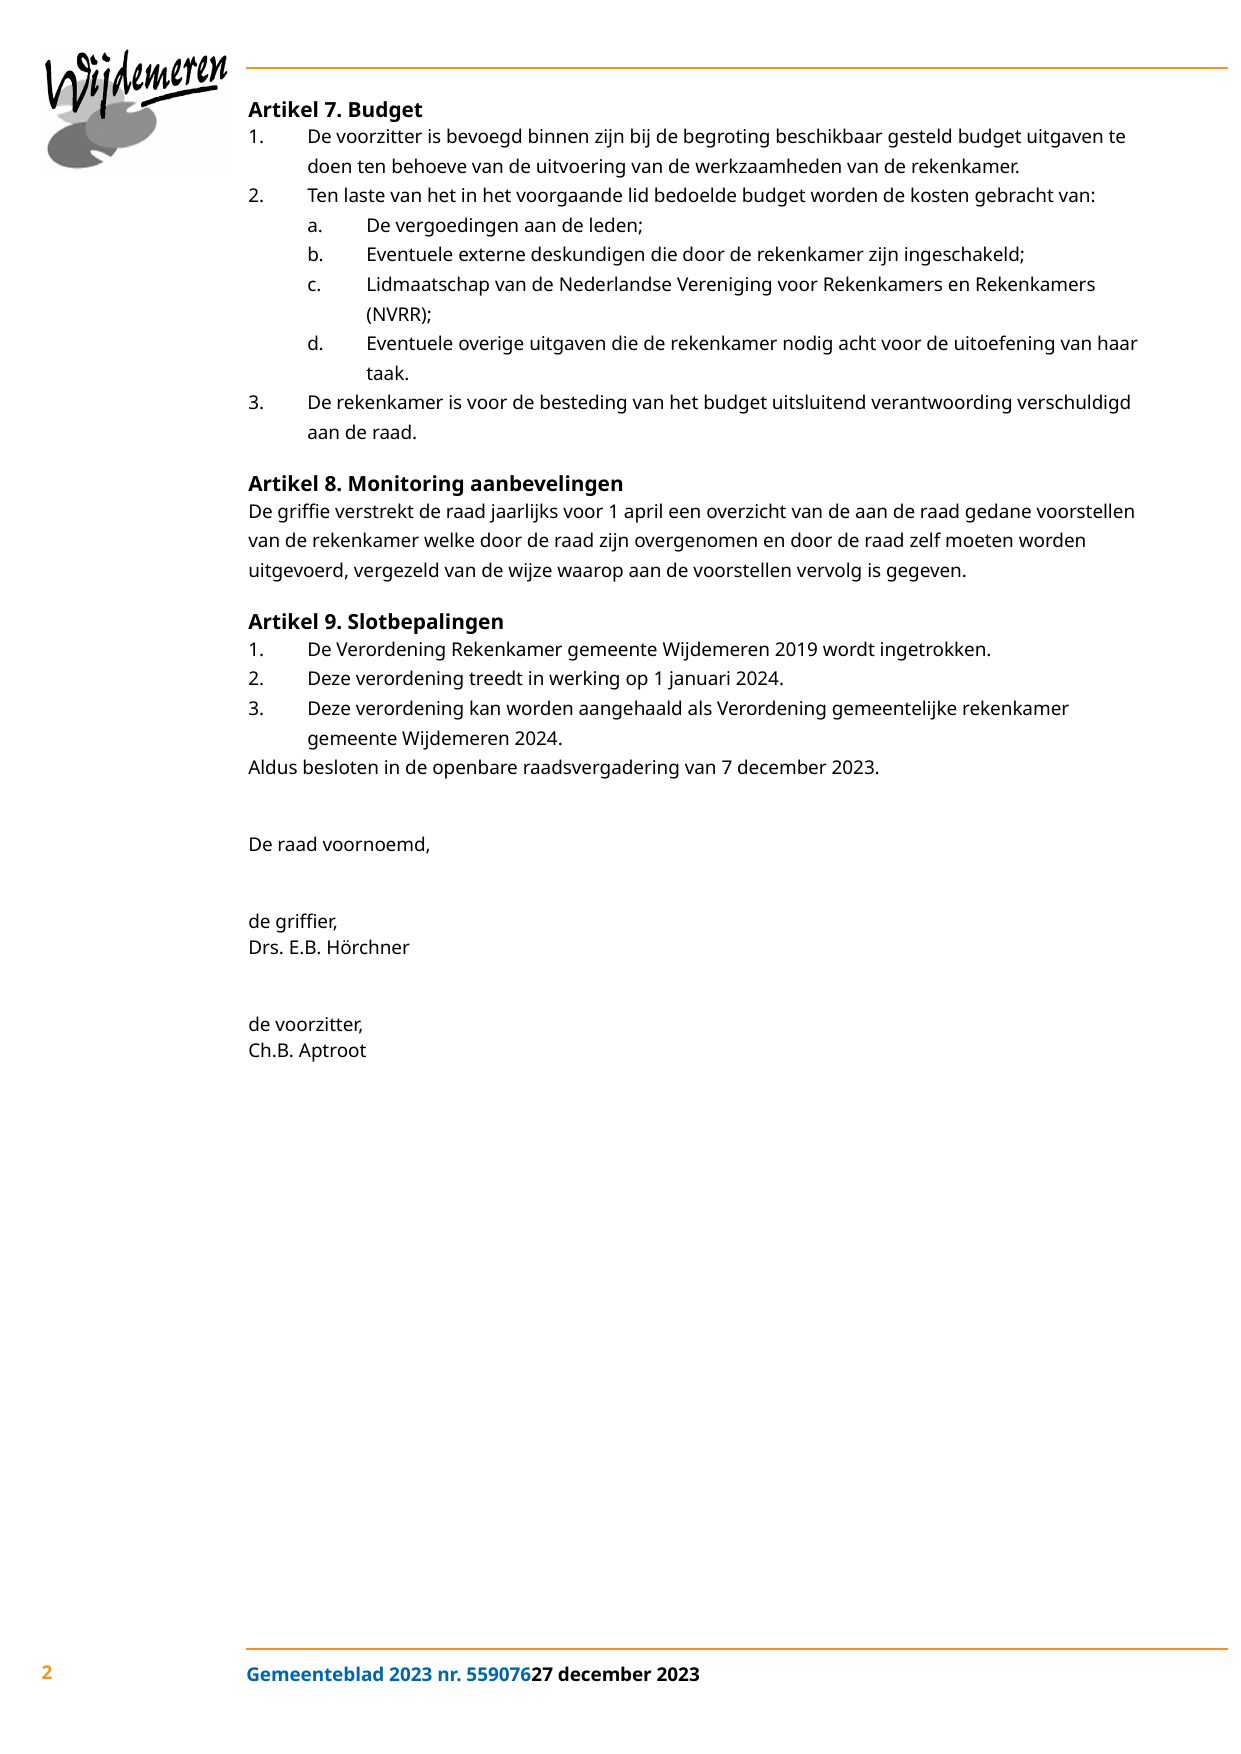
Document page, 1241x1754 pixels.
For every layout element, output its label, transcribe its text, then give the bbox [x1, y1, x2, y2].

list Ten laste van het in het voorgaande lid bedoelde budget worden de kosten gebracht van: [248, 182, 1152, 208]
picture [41, 47, 231, 172]
text Ch.B. Aptroot [248, 1037, 1152, 1063]
list De voorzitter is bevoegd binnen zijn bij de begroting beschikbaar gesteld budget uitgaven te doen ten behoeve van de uitvoering van de werkzaamheden van de rekenkamer. [248, 123, 1152, 178]
text Artikel 7. Budget [248, 95, 1152, 123]
list De vergoedingen aan de leden; [307, 212, 1152, 238]
text Artikel 9. Slotbepalingen [248, 607, 1152, 636]
text Aldus besloten in de openbare raadsvergadering van 7 december 2023. [248, 754, 1152, 780]
text De griffie verstrekt de raad jaarlijks voor 1 april een overzicht van de aan de raad gedane voorstellen van de rekenkamer welke door de raad zijn overgenomen en door de raad zelf moeten worden uitgevoerd, vergezeld van de wijze waarop aan de voorstellen vervolg is gegeven. [248, 498, 1152, 583]
text de voorzitter, [248, 1012, 1152, 1037]
list Eventuele externe deskundigen die door de rekenkamer zijn ingeschakeld; [307, 242, 1152, 267]
list De Verordening Rekenkamer gemeente Wijdemeren 2019 wordt ingetrokken. [248, 636, 1152, 662]
list Eventuele overige uitgaven die de rekenkamer nodig acht voor de uitoefening van haar taak. [307, 330, 1152, 386]
list Deze verordening kan worden aangehaald als Verordening gemeentelijke rekenkamer gemeente Wijdemeren 2024. [248, 695, 1152, 750]
text De raad voornoemd, [248, 831, 1152, 857]
text de griffier, [248, 909, 1152, 934]
list De rekenkamer is voor de besteding van het budget uitsluitend verantwoording verschuldigd aan de raad. [248, 389, 1152, 445]
list Lidmaatschap van de Nederlandse Vereniging voor Rekenkamers en Rekenkamers (NVRR); [307, 271, 1152, 326]
text Drs. E.B. Hörchner [248, 934, 1152, 960]
text Artikel 8. Monitoring aanbevelingen [248, 469, 1152, 498]
list Deze verordening treedt in werking op 1 januari 2024. [248, 666, 1152, 691]
